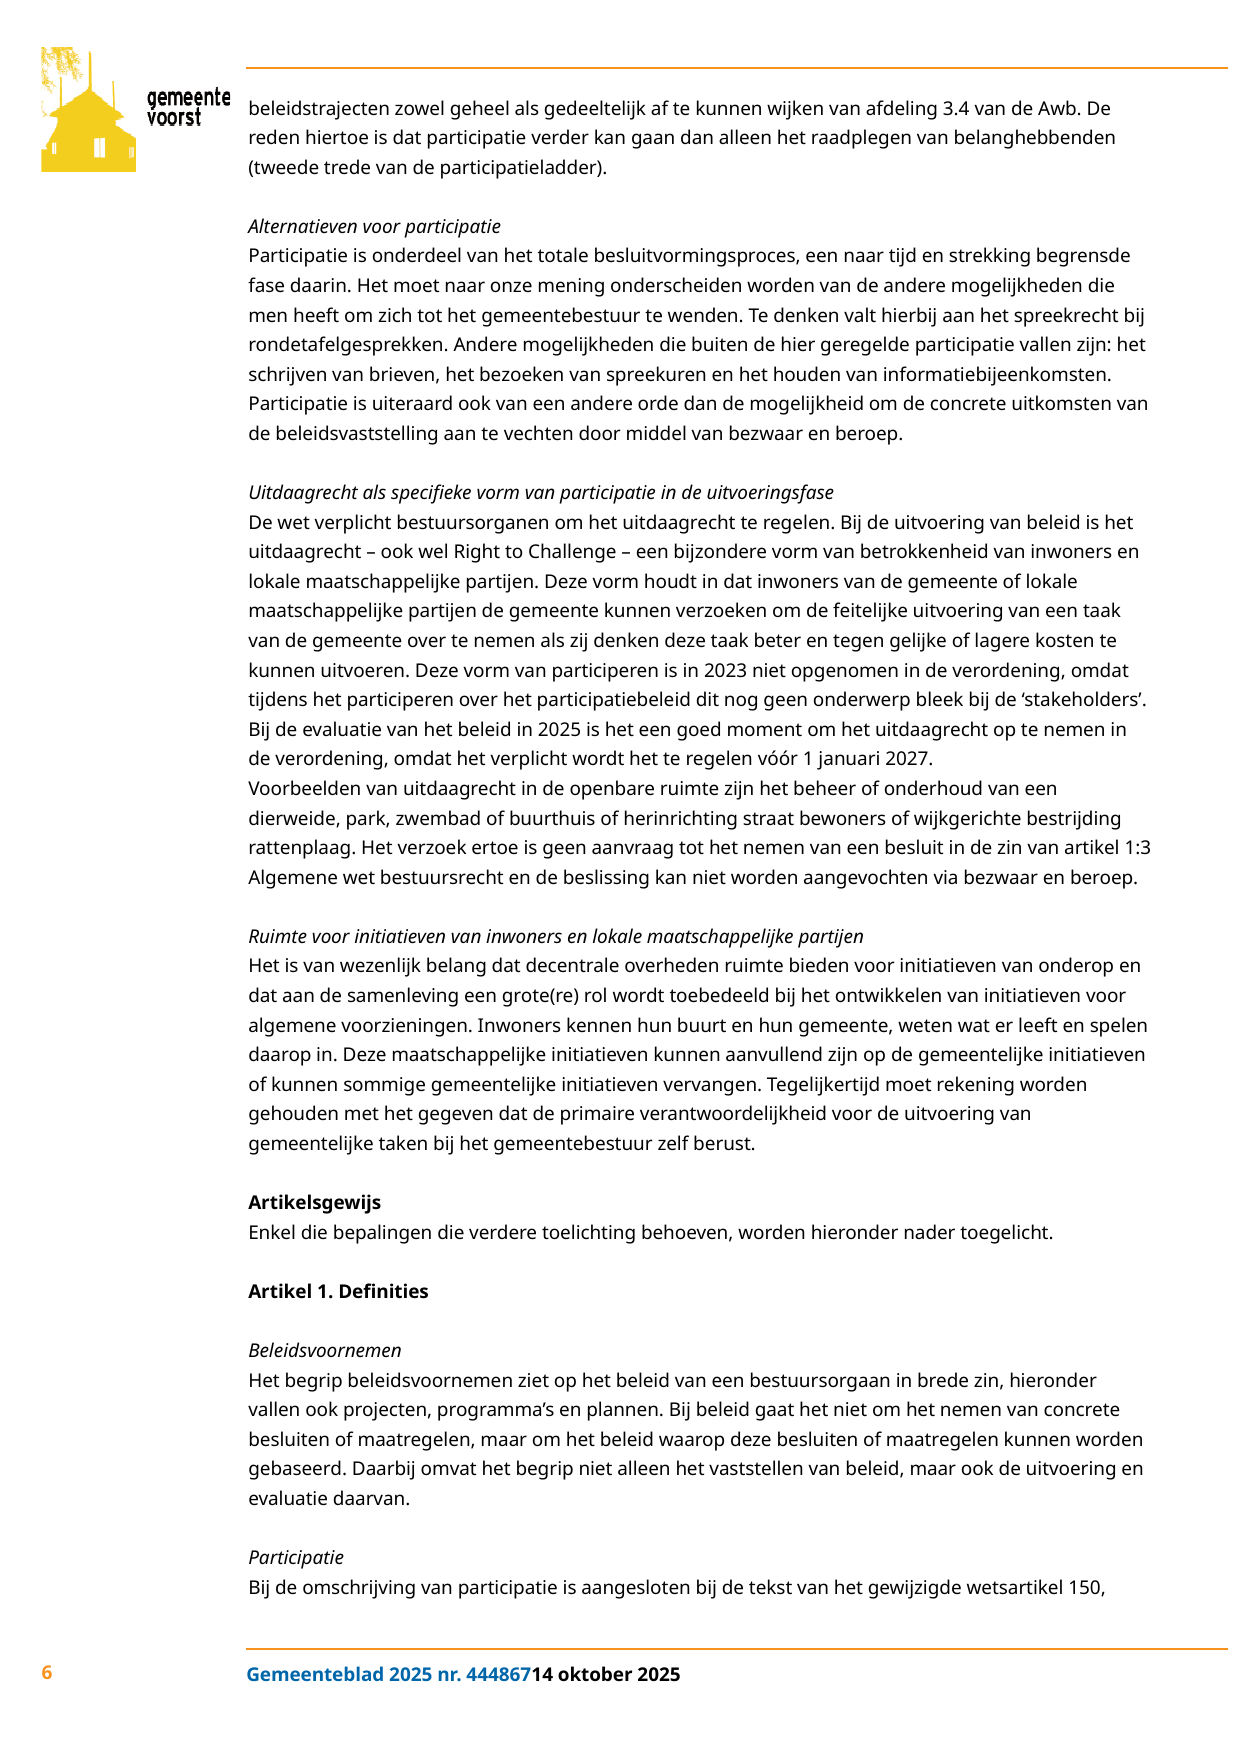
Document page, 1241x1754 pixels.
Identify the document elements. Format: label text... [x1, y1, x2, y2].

text Participatie [248, 1544, 1152, 1570]
text Het is van wezenlijk belang dat decentrale overheden ruimte bieden voor initiatieven van onderop en dat aan de samenleving een grote(re) rol wordt toebedeeld bij het ontwikkelen van initiatieven voor algemene voorzieningen. Inwoners kennen hun buurt en hun gemeente, weten wat er leeft en spelen daarop in. Deze maatschappelijke initiatieven kunnen aanvullend zijn op de gemeentelijke initiatieven of kunnen sommige gemeentelijke initiatieven vervangen. Tegelijkertijd moet rekening worden gehouden met het gegeven dat de primaire verantwoordelijkheid voor de uitvoering van gemeentelijke taken bij het gemeentebestuur zelf berust. [248, 953, 1152, 1156]
text Voorbeelden van uitdaagrecht in de openbare ruimte zijn het beheer of onderhoud van een dierweide, park, zwembad of buurthuis of herinrichting straat bewoners of wijkgerichte bestrijding rattenplaag. Het verzoek ertoe is geen aanvraag tot het nemen van een besluit in de zin van artikel 1:3 Algemene wet bestuursrecht en de beslissing kan niet worden aangevochten via bezwaar en beroep. [248, 775, 1152, 890]
text Enkel die bepalingen die verdere toelichting behoeven, worden hieronder nader toegelicht. [248, 1219, 1152, 1245]
text Ruimte voor initiatieven van inwoners en lokale maatschappelijke partijen [248, 923, 1152, 949]
text De wet verplicht bestuursorganen om het uitdaagrecht te regelen. Bij de uitvoering van beleid is het uitdaagrecht – ook wel Right to Challenge – een bijzondere vorm van betrokkenheid van inwoners en lokale maatschappelijke partijen. Deze vorm houdt in dat inwoners van de gemeente of lokale maatschappelijke partijen de gemeente kunnen verzoeken om de feitelijke uitvoering van een taak van de gemeente over te nemen als zij denken deze taak beter en tegen gelijke of lagere kosten te kunnen uitvoeren. Deze vorm van participeren is in 2023 niet opgenomen in de verordening, omdat tijdens het participeren over het participatiebeleid dit nog geen onderwerp bleek bij de ‘stakeholders’. Bij de evaluatie van het beleid in 2025 is het een goed moment om het uitdaagrecht op te nemen in de verordening, omdat het verplicht wordt het te regelen vóór 1 januari 2027. [248, 509, 1152, 771]
text Beleidsvoornemen [248, 1337, 1152, 1363]
text Bij de omschrijving van participatie is aangesloten bij de tekst van het gewijzigde wetsartikel 150, [248, 1574, 1152, 1600]
text Participatie is onderdeel van het totale besluitvormingsproces, een naar tijd en strekking begrensde fase daarin. Het moet naar onze mening onderscheiden worden van de andere mogelijkheden die men heeft om zich tot het gemeentebestuur te wenden. Te denken valt hierbij aan het spreekrecht bij rondetafelgesprekken. Andere mogelijkheden die buiten de hier geregelde participatie vallen zijn: het schrijven van brieven, het bezoeken van spreekuren en het houden van informatiebijeenkomsten. Participatie is uiteraard ook van een andere orde dan de mogelijkheid om de concrete uitkomsten van de beleidsvaststelling aan te vechten door middel van bezwaar en beroep. [248, 243, 1152, 446]
text beleidstrajecten zowel geheel als gedeeltelijk af te kunnen wijken van afdeling 3.4 van de Awb. De reden hiertoe is dat participatie verder kan gaan dan alleen het raadplegen van belanghebbenden (tweede trede van de participatieladder). [248, 95, 1152, 180]
picture [41, 47, 231, 172]
text Artikel 1. Definities [248, 1278, 1152, 1304]
text Artikelsgewijs [248, 1189, 1152, 1215]
text Het begrip beleidsvoornemen ziet op het beleid van een bestuursorgaan in brede zin, hieronder vallen ook projecten, programma’s en plannen. Bij beleid gaat het niet om het nemen van concrete besluiten of maatregelen, maar om het beleid waarop deze besluiten of maatregelen kunnen worden gebaseerd. Daarbij omvat het begrip niet alleen het vaststellen van beleid, maar ook de uitvoering en evaluatie daarvan. [248, 1367, 1152, 1511]
text Uitdaagrecht als specifieke vorm van participatie in de uitvoeringsfase [248, 479, 1152, 505]
text Alternatieven voor participatie [248, 213, 1152, 239]
